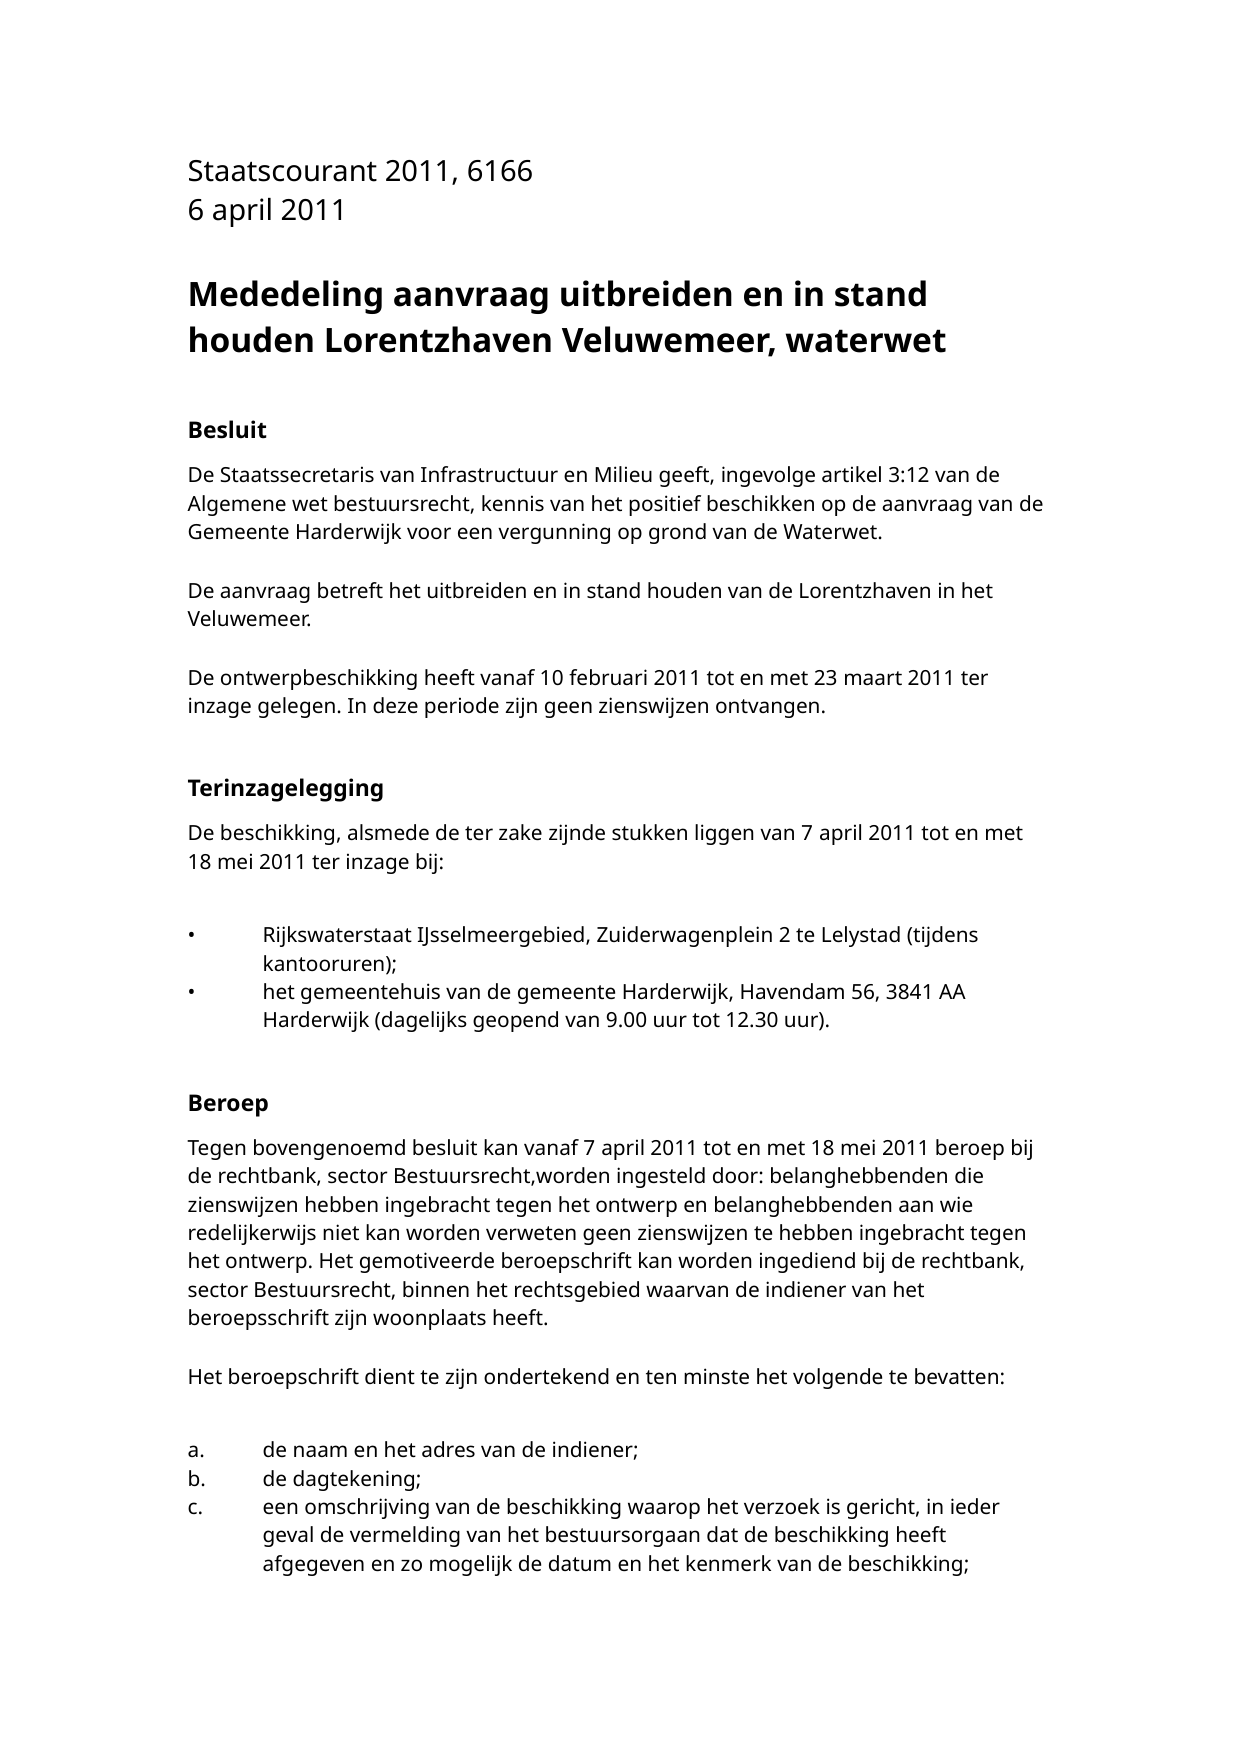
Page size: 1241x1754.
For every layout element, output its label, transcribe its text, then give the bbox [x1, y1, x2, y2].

list de naam en het adres van de indiener; [187, 1435, 1053, 1464]
list Rijkswaterstaat IJsselmeergebied, Zuiderwagenplein 2 te Lelystad (tijdens kantooruren); [187, 920, 1053, 977]
text De beschikking, alsmede de ter zake zijnde stukken liggen van 7 april 2011 tot en met 18 mei 2011 ter inzage bij: [187, 818, 1053, 875]
text Het beroepschrift dient te zijn ondertekend en ten minste het volgende te bevatten: [187, 1362, 1053, 1390]
subtitle Beroep [187, 1087, 1053, 1118]
text De Staatssecretaris van Infrastructuur en Milieu geeft, ingevolge artikel 3:12 van de Algemene wet bestuursrecht, kennis van het positief beschikken op de aanvraag van de Gemeente Harderwijk voor een vergunning op grond van de Waterwet. [187, 461, 1053, 546]
list het gemeentehuis van de gemeente Harderwijk, Havendam 56, 3841 AA Harderwijk (dagelijks geopend van 9.00 uur tot 12.30 uur). [187, 977, 1053, 1034]
subtitle Besluit [187, 414, 1053, 446]
list een omschrijving van de beschikking waarop het verzoek is gericht, in ieder geval de vermelding van het bestuursorgaan dat de beschikking heeft afgegeven en zo mogelijk de datum en het kenmerk van de beschikking; [187, 1492, 1053, 1577]
text De aanvraag betreft het uitbreiden en in stand houden van de Lorentzhaven in het Veluwemeer. [187, 576, 1053, 633]
text Staatscourant 2011, 6166 [187, 150, 1053, 190]
subtitle Terinzagelegging [187, 772, 1053, 803]
text De ontwerpbeschikking heeft vanaf 10 februari 2011 tot en met 23 maart 2011 ter inzage gelegen. In deze periode zijn geen zienswijzen ontvangen. [187, 663, 1053, 720]
list de dagtekening; [187, 1464, 1053, 1492]
text 6 april 2011 [187, 190, 1053, 229]
subtitle Mededeling aanvraag uitbreiden en in stand houden Lorentzhaven Veluwemeer, waterwet [187, 271, 1053, 362]
text Tegen bovengenoemd besluit kan vanaf 7 april 2011 tot en met 18 mei 2011 beroep bij de rechtbank, sector Bestuursrecht,worden ingesteld door: belanghebbenden die zienswijzen hebben ingebracht tegen het ontwerp en belanghebbenden aan wie redelijkerwijs niet kan worden verweten geen zienswijzen te hebben ingebracht tegen het ontwerp. Het gemotiveerde beroepschrift kan worden ingediend bij de rechtbank, sector Bestuursrecht, binnen het rechtsgebied waarvan de indiener van het beroepsschrift zijn woonplaats heeft. [187, 1133, 1053, 1332]
